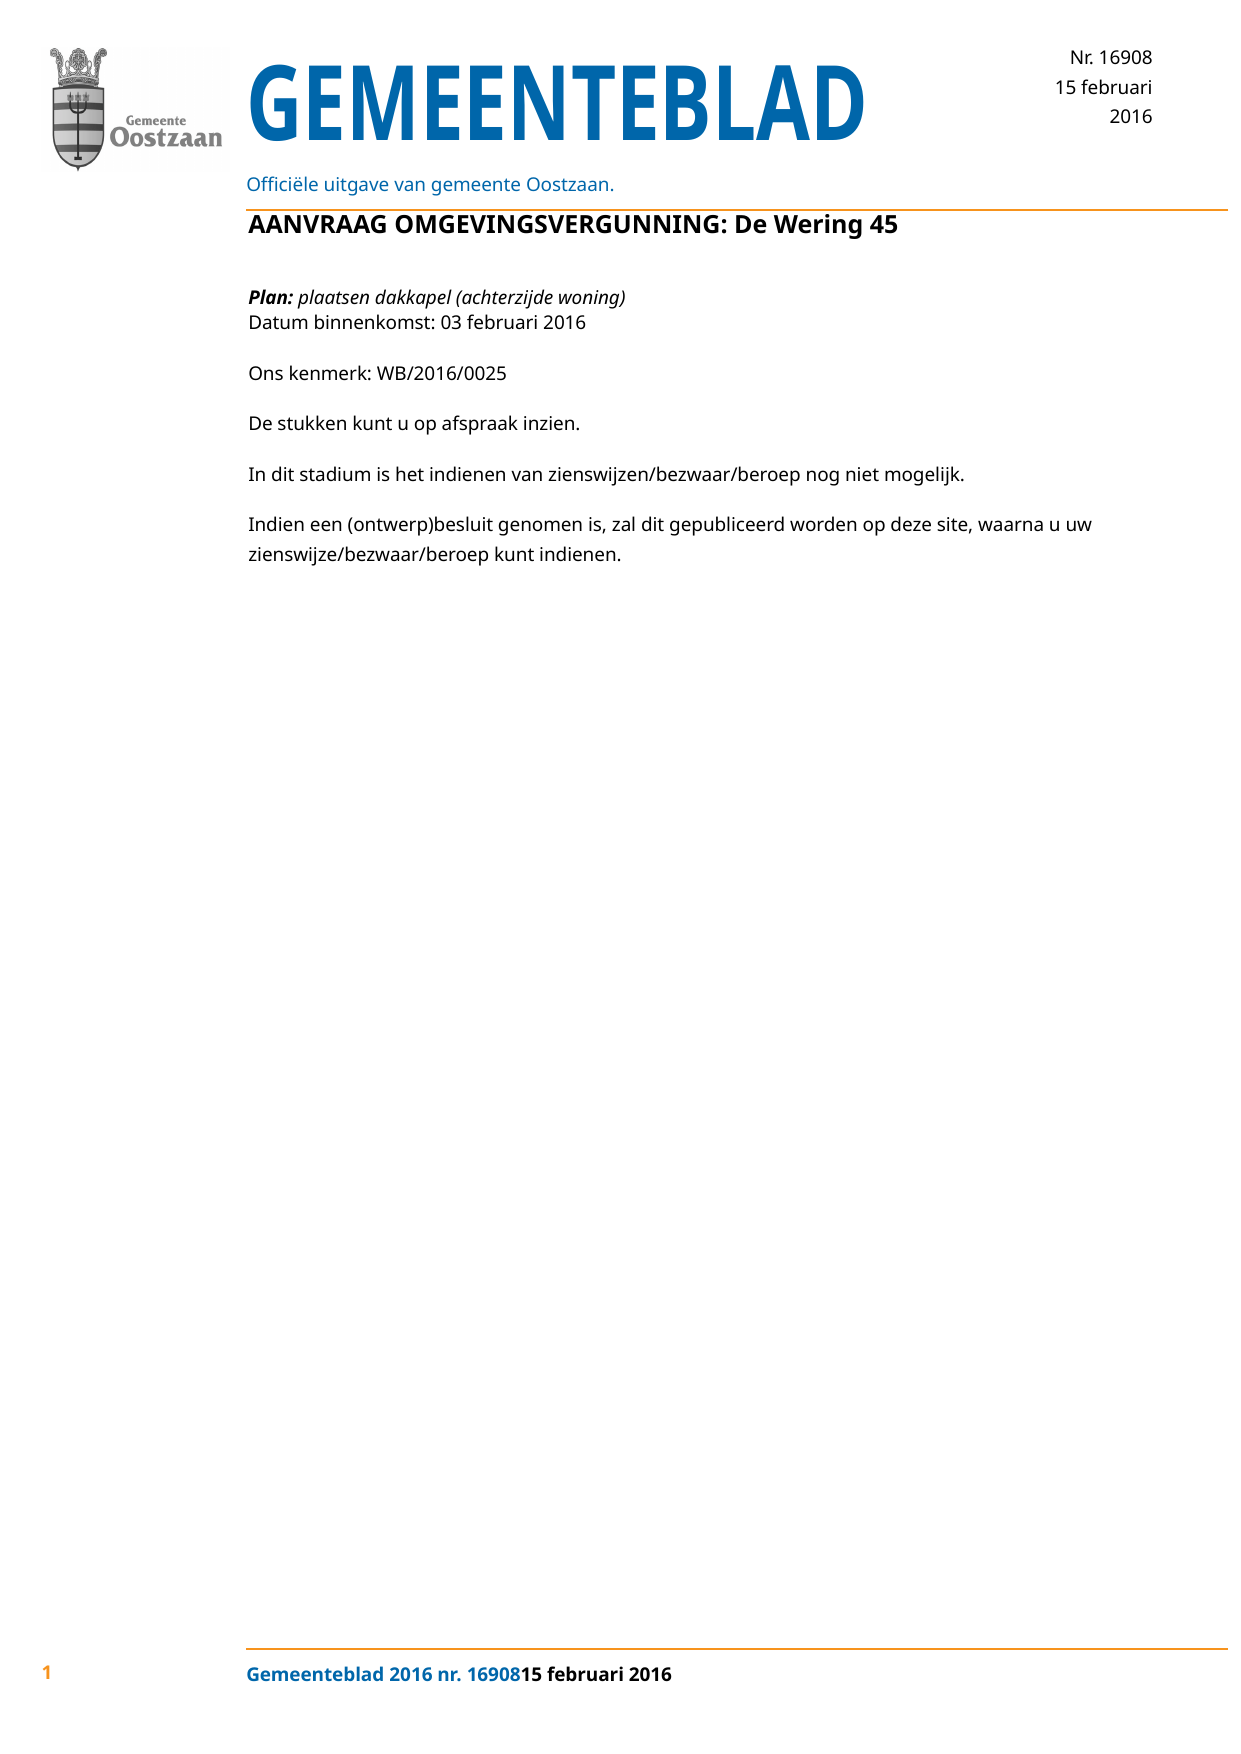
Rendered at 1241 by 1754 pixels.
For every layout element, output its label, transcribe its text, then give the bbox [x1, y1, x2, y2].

text AANVRAAG OMGEVINGSVERGUNNING: De Wering 45 [248, 211, 1152, 241]
picture [41, 47, 231, 172]
text De stukken kunt u op afspraak inzien. [248, 410, 1152, 436]
text Plan: plaatsen dakkapel (achterzijde woning) [248, 284, 1152, 309]
text Indien een (ontwerp)besluit genomen is, zal dit gepubliceerd worden op deze site, waarna u uw zienswijze/bezwaar/beroep kunt indienen. [248, 511, 1152, 567]
text Ons kenmerk: WB/2016/0025 [248, 360, 1152, 386]
text Datum binnenkomst: 03 februari 2016 [248, 309, 1152, 335]
text In dit stadium is het indienen van zienswijzen/bezwaar/beroep nog niet mogelijk. [248, 461, 1152, 487]
